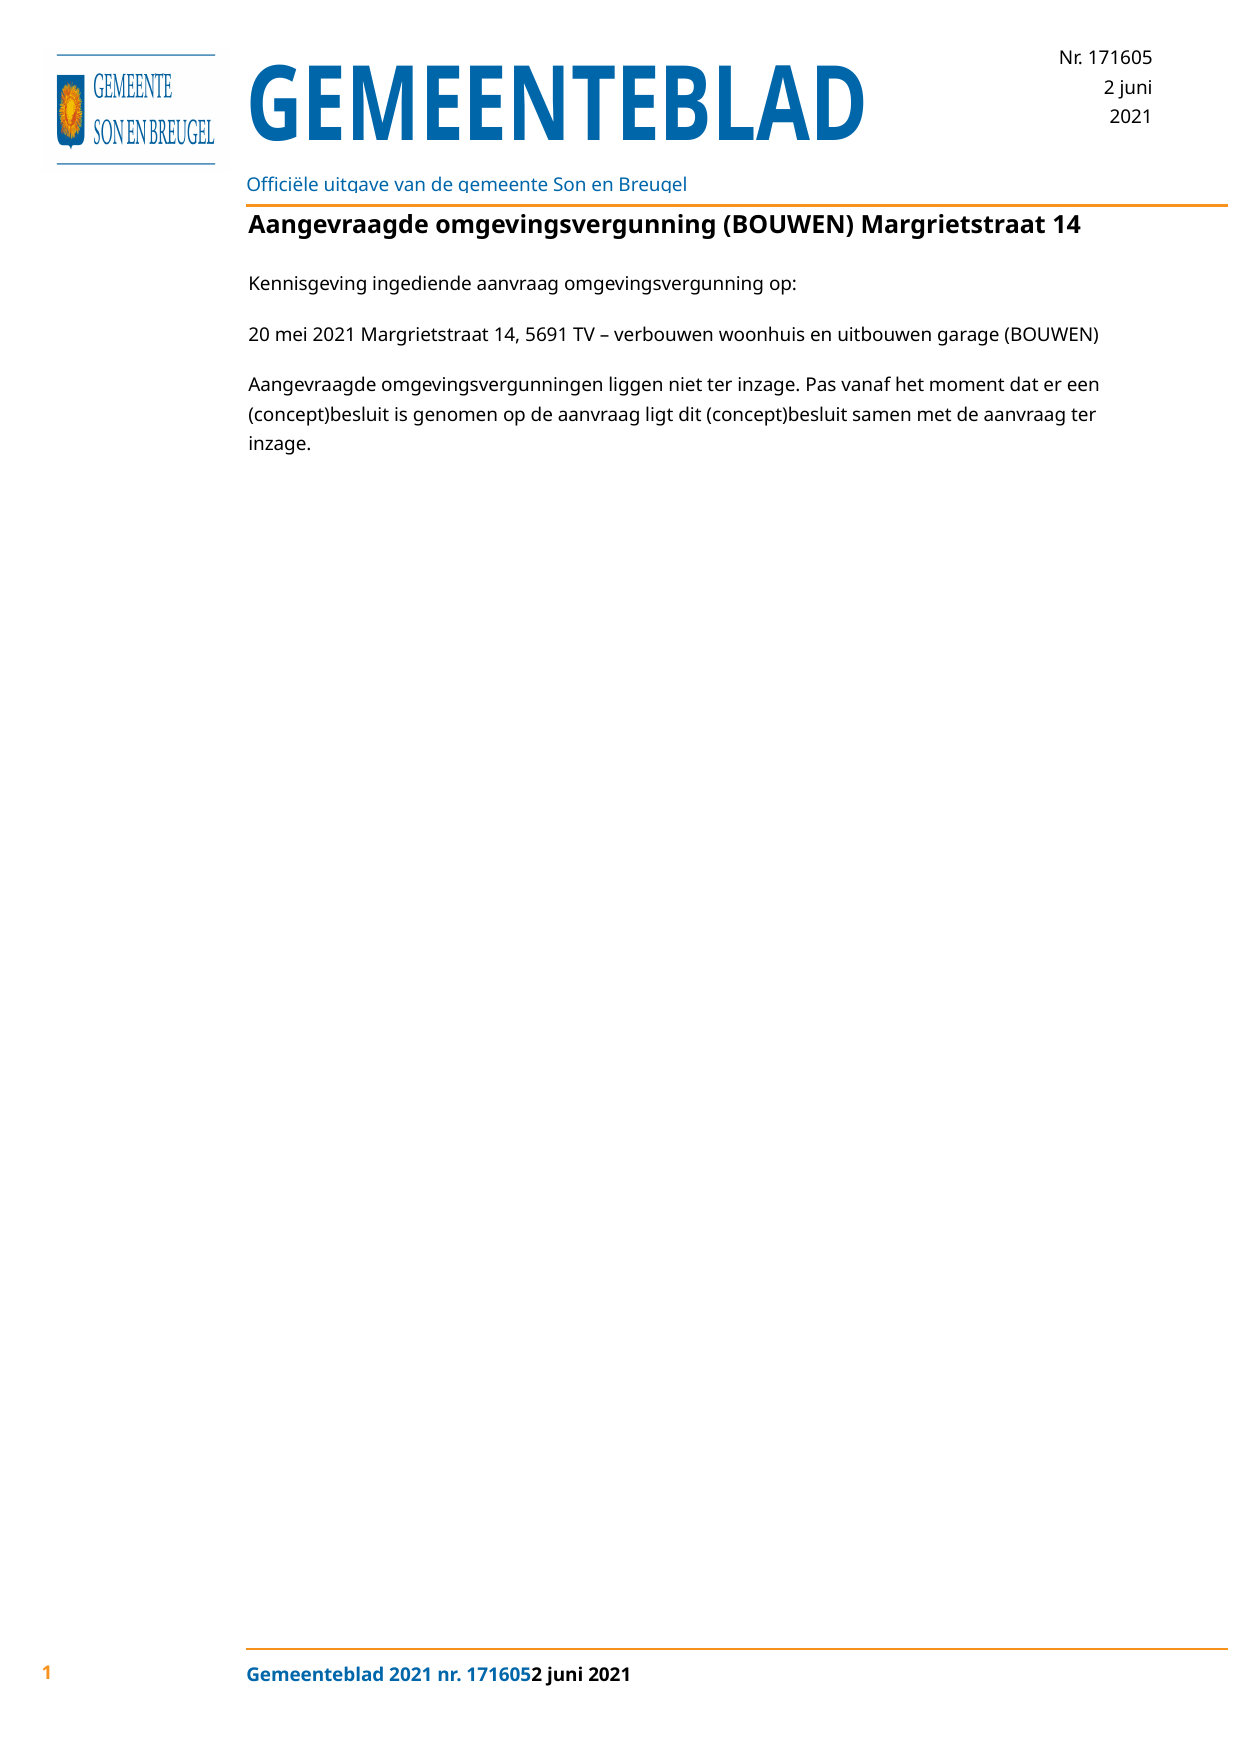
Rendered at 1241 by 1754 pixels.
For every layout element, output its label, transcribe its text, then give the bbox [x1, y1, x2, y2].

picture [41, 47, 231, 172]
text Aangevraagde omgevingsvergunningen liggen niet ter inzage. Pas vanaf het moment dat er een (concept)besluit is genomen op de aanvraag ligt dit (concept)besluit samen met de aanvraag ter inzage. [248, 371, 1152, 456]
text Aangevraagde omgevingsvergunning (BOUWEN) Margrietstraat 14 [248, 207, 1152, 241]
text 20 mei 2021 Margrietstraat 14, 5691 TV – verbouwen woonhuis en uitbouwen garage (BOUWEN) [248, 321, 1152, 346]
text Kennisgeving ingediende aanvraag omgevingsvergunning op: [248, 270, 1152, 296]
